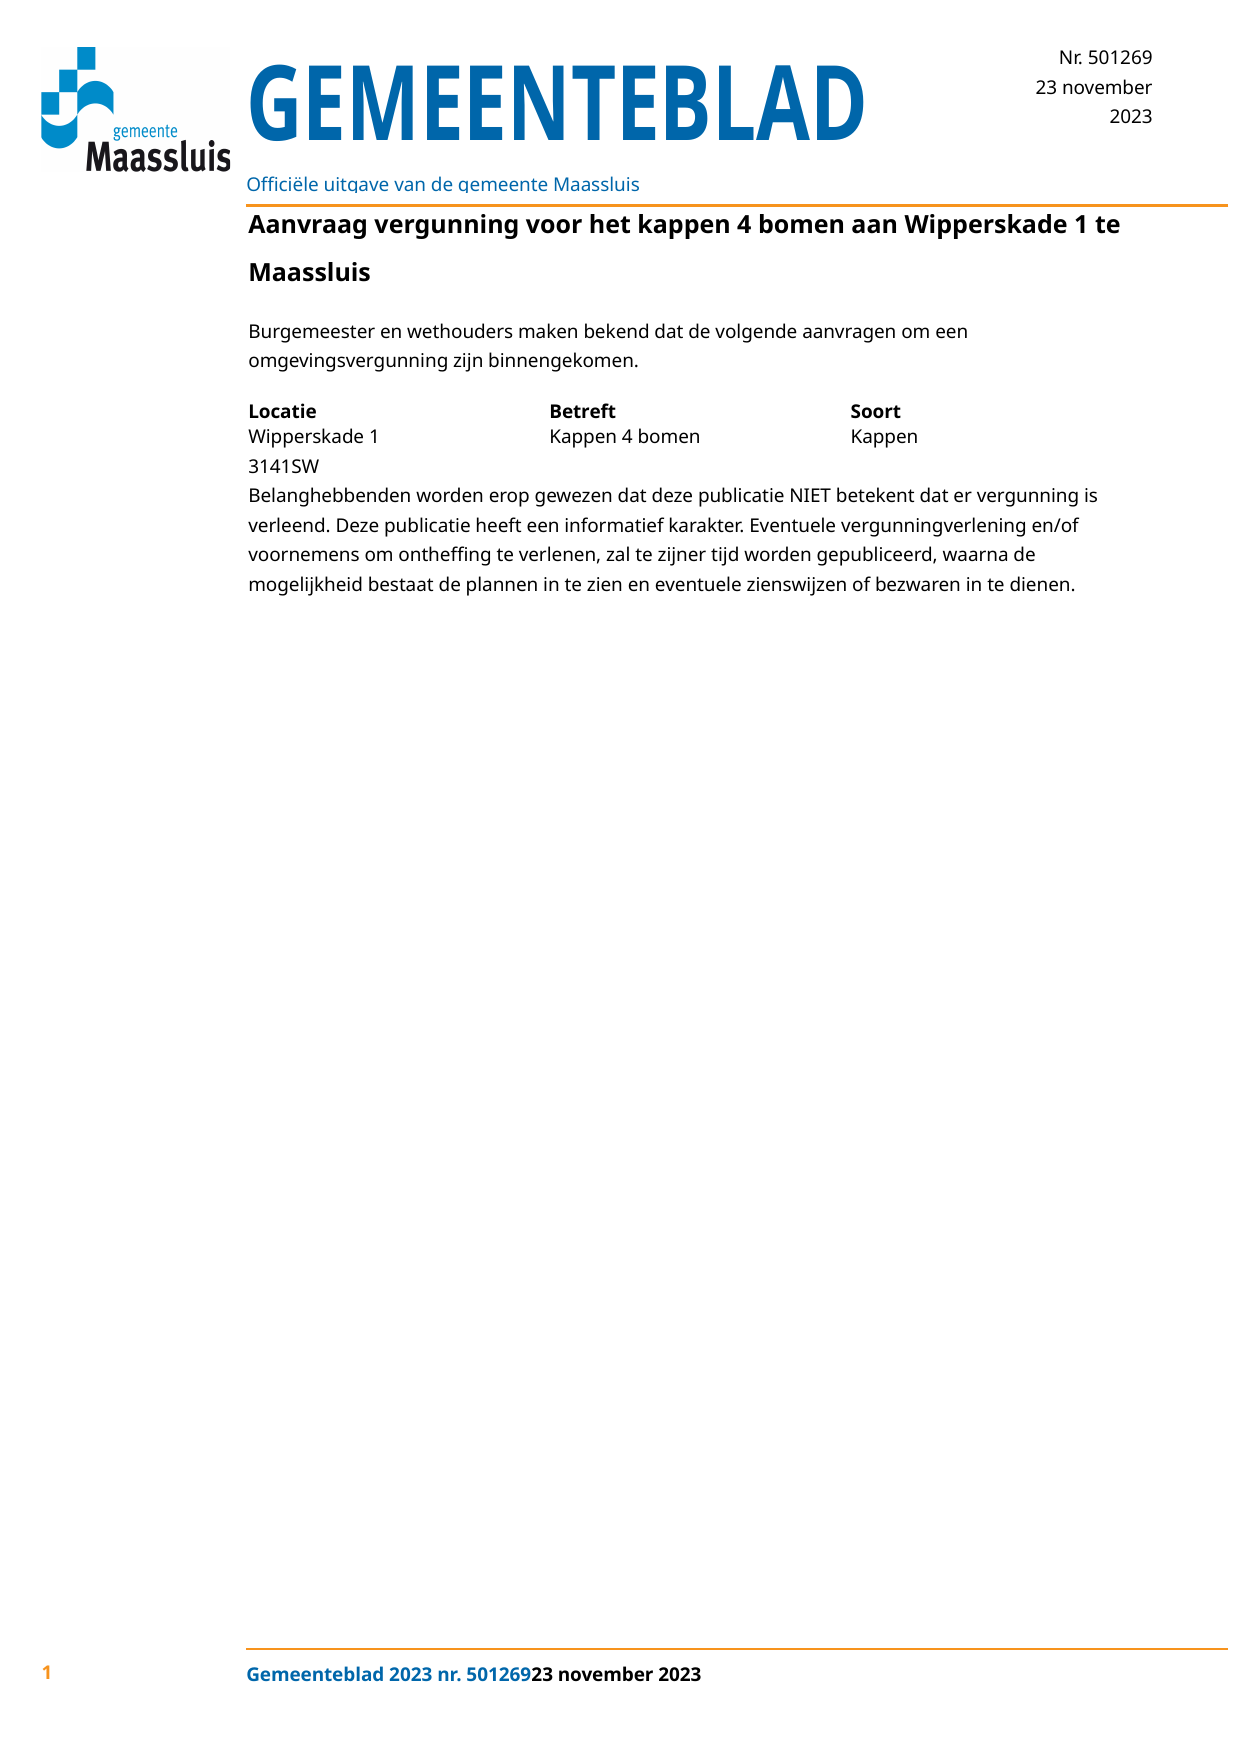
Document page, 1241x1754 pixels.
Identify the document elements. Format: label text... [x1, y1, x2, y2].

table_cell Kappen [850, 424, 1152, 479]
picture [41, 47, 77, 92]
table_header Betreft [549, 398, 850, 424]
table_cell Wipperskade 1 3141SW [248, 424, 549, 479]
table_header Locatie [248, 398, 549, 424]
table_cell Kappen 4 bomen [549, 424, 850, 479]
text Aanvraag vergunning voor het kappen 4 bomen aan Wipperskade 1 te Maassluis [248, 207, 1152, 288]
picture [41, 47, 231, 172]
text Burgemeester en wethouders maken bekend dat de volgende aanvragen om een omgevingsvergunning zijn binnengekomen. [248, 318, 1152, 373]
table_header Soort [850, 398, 1152, 424]
text Belanghebbenden worden erop gewezen dat deze publicatie NIET betekent dat er vergunning is verleend. Deze publicatie heeft een informatief karakter. Eventuele vergunningverlening en/of voornemens om ontheffing te verlenen, zal te zijner tijd worden gepubliceerd, waarna de mogelijkheid bestaat de plannen in te zien en eventuele zienswijzen of bezwaren in te dienen. [248, 482, 1152, 597]
